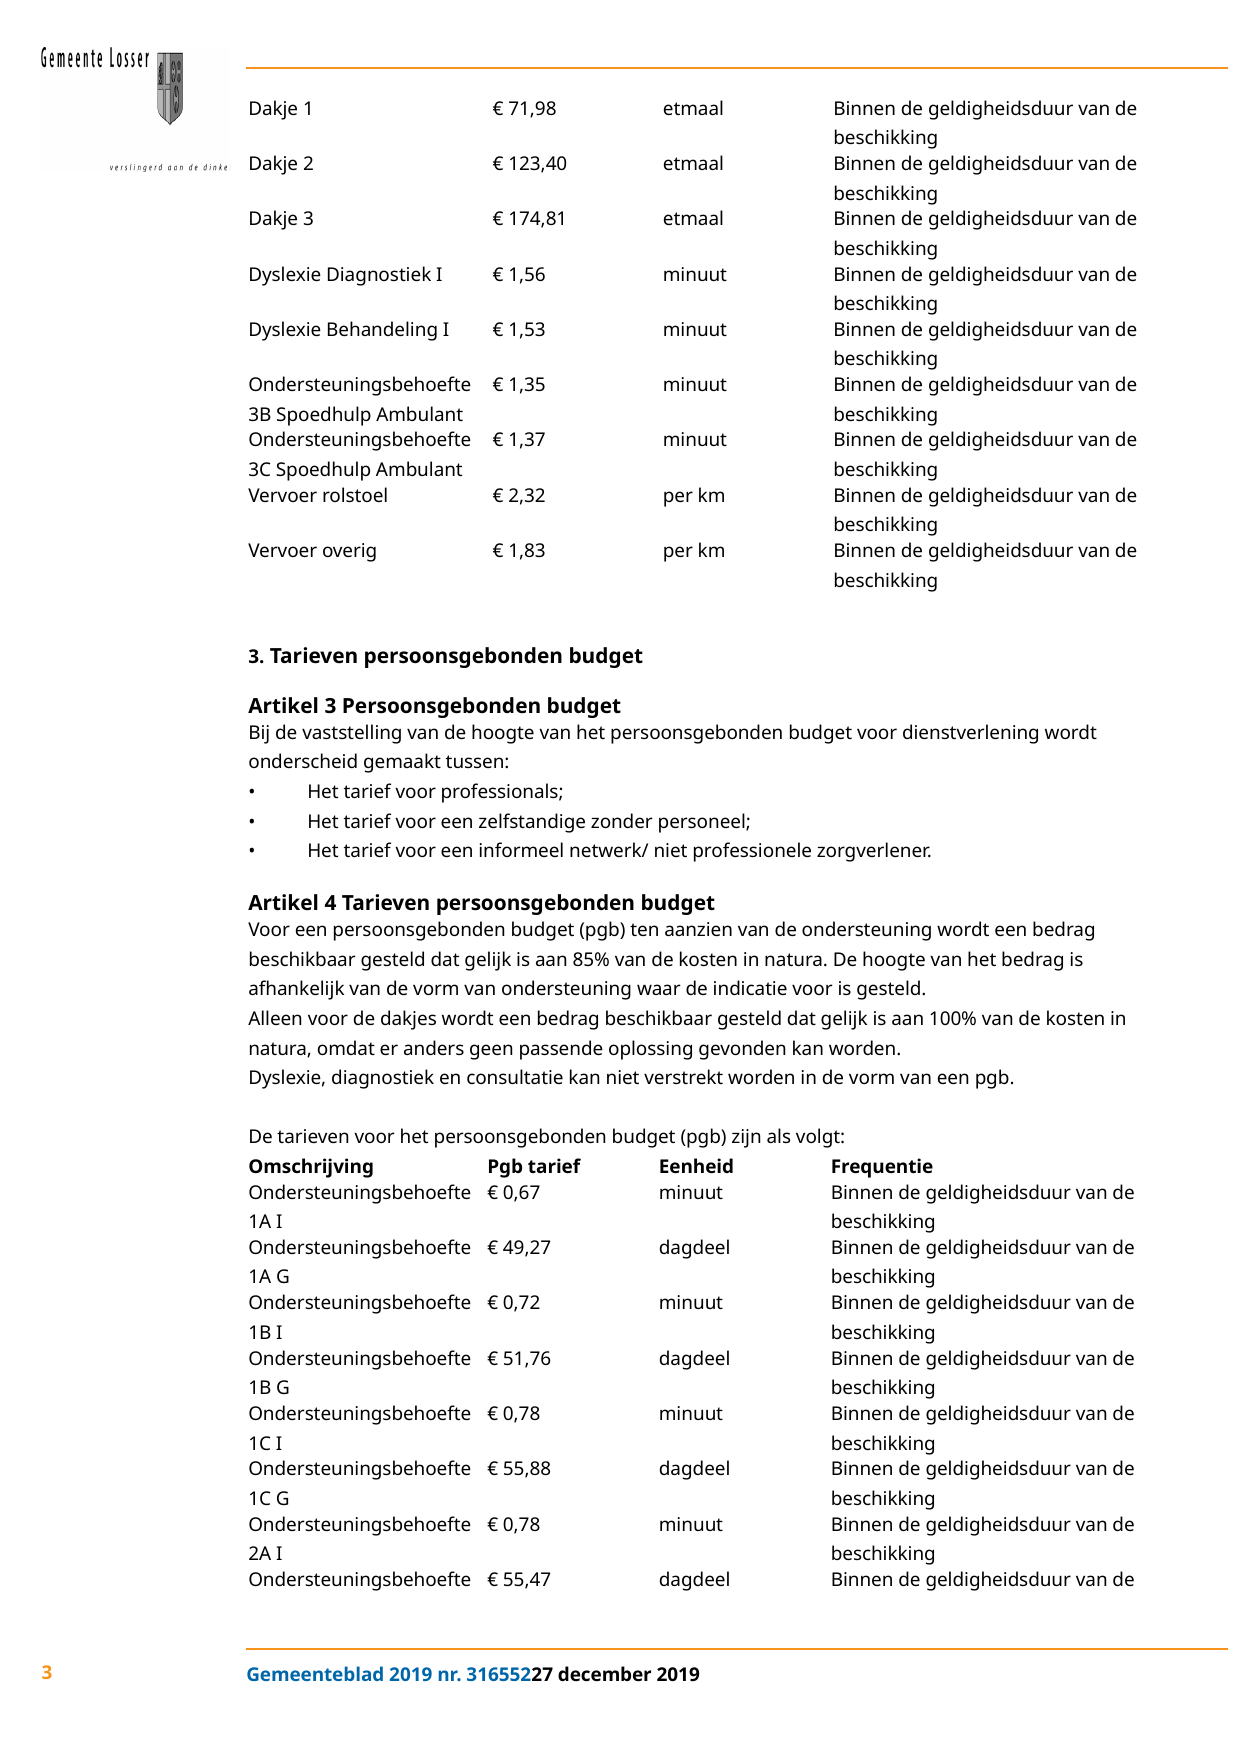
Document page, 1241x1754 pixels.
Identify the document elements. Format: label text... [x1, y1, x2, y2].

text Artikel 4 Tarieven persoonsgebonden budget [248, 888, 1152, 916]
table_cell Ondersteuningsbehoefte 2A I [248, 1511, 487, 1566]
table_cell minuut [659, 1511, 831, 1566]
table_cell € 1,83 [493, 537, 663, 593]
table_cell Binnen de geldigheidsduur van de beschikking [833, 371, 1152, 427]
table_cell Dakje 1 [248, 95, 492, 150]
text Artikel 3 Persoonsgebonden budget [248, 691, 1152, 719]
table_cell Binnen de geldigheidsduur van de beschikking [831, 1290, 1152, 1345]
table_cell Binnen de geldigheidsduur van de beschikking [833, 95, 1152, 150]
list Het tarief voor professionals; [248, 778, 1152, 804]
table_cell dagdeel [659, 1234, 831, 1289]
table_cell Ondersteuningsbehoefte 1B I [248, 1290, 487, 1345]
table_cell € 0,78 [487, 1400, 659, 1455]
table_cell € 1,53 [493, 316, 663, 371]
text Dyslexie, diagnostiek en consultatie kan niet verstrekt worden in de vorm van een pgb. [248, 1064, 1152, 1090]
table_cell € 55,47 [487, 1566, 659, 1592]
table_cell Binnen de geldigheidsduur van de beschikking [833, 261, 1152, 316]
table_cell Binnen de geldigheidsduur van de beschikking [833, 427, 1152, 482]
table_cell Ondersteuningsbehoefte 3C Spoedhulp Ambulant [248, 427, 492, 482]
table_header Pgb tarief [487, 1153, 659, 1179]
table_cell Dyslexie Behandeling I [248, 316, 492, 371]
table_cell Ondersteuningsbehoefte 1C I [248, 1400, 487, 1455]
table_cell € 51,76 [487, 1345, 659, 1400]
table_cell etmaal [663, 150, 833, 205]
text De tarieven voor het persoonsgebonden budget (pgb) zijn als volgt: [248, 1123, 1152, 1149]
table_header Omschrijving [248, 1153, 487, 1179]
table_cell per km [663, 537, 833, 593]
table_cell Ondersteuningsbehoefte 1A G [248, 1234, 487, 1289]
table_cell € 0,78 [487, 1511, 659, 1566]
table_cell € 1,37 [493, 427, 663, 482]
table_cell per km [663, 482, 833, 537]
table_header Eenheid [659, 1153, 831, 1179]
table_cell minuut [663, 371, 833, 427]
text Alleen voor de dakjes wordt een bedrag beschikbaar gesteld dat gelijk is aan 100% van de kosten in natura, omdat er anders geen passende oplossing gevonden kan worden. [248, 1005, 1152, 1060]
table_cell Binnen de geldigheidsduur van de beschikking [831, 1455, 1152, 1511]
table_cell Binnen de geldigheidsduur van de beschikking [833, 537, 1152, 593]
table_cell Vervoer overig [248, 537, 492, 593]
table_cell Binnen de geldigheidsduur van de beschikking [833, 205, 1152, 261]
table_cell Ondersteuningsbehoefte 1A I [248, 1179, 487, 1234]
table_cell € 49,27 [487, 1234, 659, 1289]
table_cell minuut [663, 427, 833, 482]
table_cell € 1,35 [493, 371, 663, 427]
table_cell Binnen de geldigheidsduur van de beschikking [831, 1400, 1152, 1455]
table_header Frequentie [831, 1153, 1152, 1179]
table_cell Binnen de geldigheidsduur van de beschikking [833, 482, 1152, 537]
table_cell dagdeel [659, 1566, 831, 1592]
table_cell € 0,67 [487, 1179, 659, 1234]
table_cell € 2,32 [493, 482, 663, 537]
table_cell € 174,81 [493, 205, 663, 261]
table_cell Dakje 2 [248, 150, 492, 205]
table_cell Ondersteuningsbehoefte 1B G [248, 1345, 487, 1400]
table_cell minuut [663, 261, 833, 316]
table_cell etmaal [663, 205, 833, 261]
table_cell € 71,98 [493, 95, 663, 150]
table_cell Binnen de geldigheidsduur van de beschikking [831, 1179, 1152, 1234]
table_cell Binnen de geldigheidsduur van de beschikking [831, 1345, 1152, 1400]
text Voor een persoonsgebonden budget (pgb) ten aanzien van de ondersteuning wordt een bedrag beschikbaar gesteld dat gelijk is aan 85% van de kosten in natura. De hoogte van het bedrag is afhankelijk van de vorm van ondersteuning waar de indicatie voor is gesteld. [248, 916, 1152, 1001]
table_cell Binnen de geldigheidsduur van de beschikking [833, 316, 1152, 371]
table_cell Ondersteuningsbehoefte 1C G [248, 1455, 487, 1511]
table_cell etmaal [663, 95, 833, 150]
table_cell Ondersteuningsbehoefte [248, 1566, 487, 1592]
table_cell dagdeel [659, 1345, 831, 1400]
table_cell € 123,40 [493, 150, 663, 205]
table_cell Binnen de geldigheidsduur van de beschikking [833, 150, 1152, 205]
list Het tarief voor een zelfstandige zonder personeel; [248, 808, 1152, 834]
table_cell dagdeel [659, 1455, 831, 1511]
picture [41, 47, 231, 172]
text 3. Tarieven persoonsgebonden budget [248, 641, 1152, 670]
table_cell minuut [659, 1400, 831, 1455]
table_cell minuut [659, 1290, 831, 1345]
text Bij de vaststelling van de hoogte van het persoonsgebonden budget voor dienstverlening wordt onderscheid gemaakt tussen: [248, 719, 1152, 774]
table_cell € 1,56 [493, 261, 663, 316]
table_cell Ondersteuningsbehoefte 3B Spoedhulp Ambulant [248, 371, 492, 427]
table_cell minuut [663, 316, 833, 371]
table_cell Dakje 3 [248, 205, 492, 261]
table_cell minuut [659, 1179, 831, 1234]
table_cell Binnen de geldigheidsduur van de beschikking [831, 1511, 1152, 1566]
table_cell € 0,72 [487, 1290, 659, 1345]
table_cell Vervoer rolstoel [248, 482, 492, 537]
table_cell Dyslexie Diagnostiek I [248, 261, 492, 316]
table_cell Binnen de geldigheidsduur van de beschikking [831, 1234, 1152, 1289]
table_cell Binnen de geldigheidsduur van de [831, 1566, 1152, 1592]
list Het tarief voor een informeel netwerk/ niet professionele zorgverlener. [248, 837, 1152, 863]
table_cell € 55,88 [487, 1455, 659, 1511]
